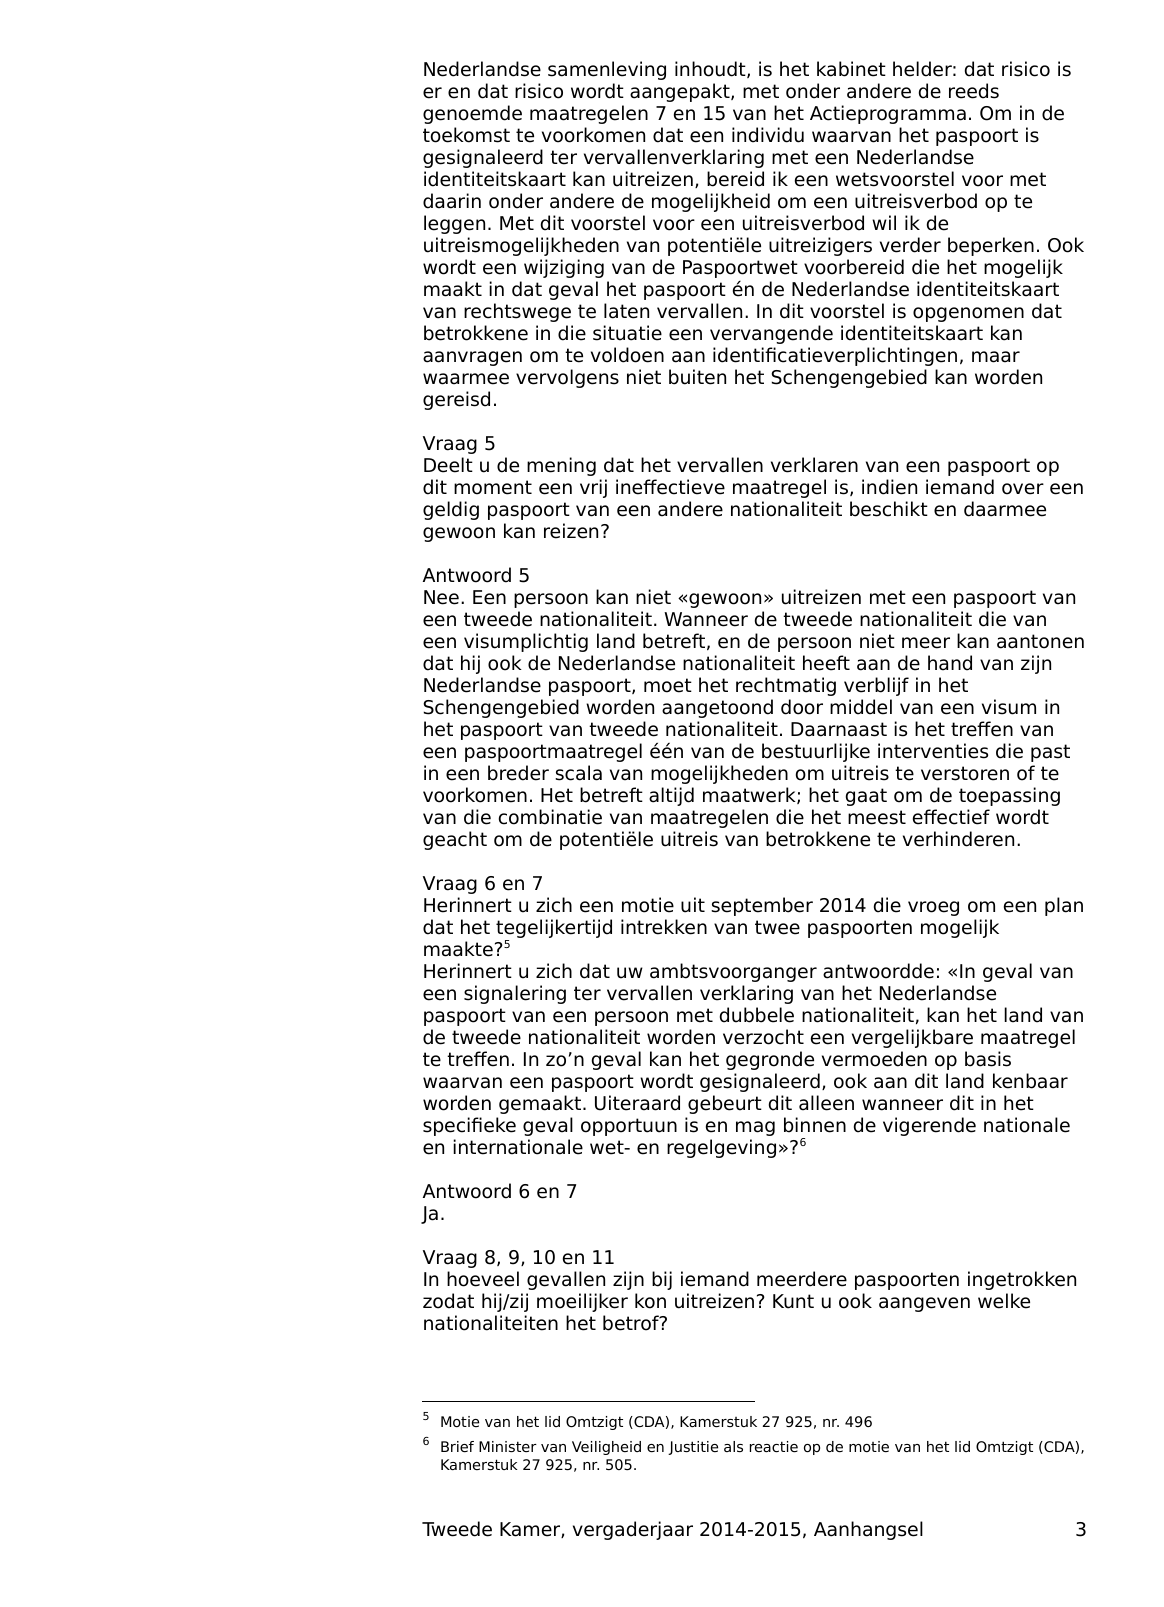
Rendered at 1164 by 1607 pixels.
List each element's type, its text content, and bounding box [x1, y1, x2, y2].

text Herinnert u zich dat uw ambtsvoorganger antwoordde: «In geval van een signalering ter vervallen verklaring van het Nederlandse paspoort van een persoon met dubbele nationaliteit, kan het land van de tweede nationaliteit worden verzocht een vergelijkbare maatregel te treffen. In zo’n geval kan het gegronde vermoeden op basis waarvan een paspoort wordt gesignaleerd, ook aan dit land kenbaar worden gemaakt. Uiteraard gebeurt dit alleen wanneer dit in het specifieke geval opportuun is en mag binnen de vigerende nationale en internationale wet- en regelgeving»? [422, 961, 1087, 1159]
text Vraag 6 en 7 [422, 873, 1087, 895]
text Motie van het lid Omtzigt (CDA), Kamerstuk 27 925, nr. 496 [422, 1410, 1087, 1432]
text Ja. [422, 1203, 1087, 1225]
text Antwoord 5 [422, 565, 1087, 587]
text Nederlandse samenleving inhoudt, is het kabinet helder: dat risico is er en dat risico wordt aangepakt, met onder andere de reeds genoemde maatregelen 7 en 15 van het Actieprogramma. Om in de toekomst te voorkomen dat een individu waarvan het paspoort is gesignaleerd ter vervallenverklaring met een Nederlandse identiteitskaart kan uitreizen, bereid ik een wetsvoorstel voor met daarin onder andere de mogelijkheid om een uitreisverbod op te leggen. Met dit voorstel voor een uitreisverbod wil ik de uitreismogelijkheden van potentiële uitreizigers verder beperken. Ook wordt een wijziging van de Paspoortwet voorbereid die het mogelijk maakt in dat geval het paspoort én de Nederlandse identiteitskaart van rechtswege te laten vervallen. In dit voorstel is opgenomen dat betrokkene in die situatie een vervangende identiteitskaart kan aanvragen om te voldoen aan identificatieverplichtingen, maar waarmee vervolgens niet buiten het Schengengebied kan worden gereisd. [422, 59, 1087, 411]
text Deelt u de mening dat het vervallen verklaren van een paspoort op dit moment een vrij ineffectieve maatregel is, indien iemand over een geldig paspoort van een andere nationaliteit beschikt en daarmee gewoon kan reizen? [422, 455, 1087, 543]
text Brief Minister van Veiligheid en Justitie als reactie op de motie van het lid Omtzigt (CDA), Kamerstuk 27 925, nr. 505. [422, 1435, 1087, 1474]
text Nee. Een persoon kan niet «gewoon» uitreizen met een paspoort van een tweede nationaliteit. Wanneer de tweede nationaliteit die van een visumplichtig land betreft, en de persoon niet meer kan aantonen dat hij ook de Nederlandse nationaliteit heeft aan de hand van zijn Nederlandse paspoort, moet het rechtmatig verblijf in het Schengengebied worden aangetoond door middel van een visum in het paspoort van tweede nationaliteit. Daarnaast is het treffen van een paspoortmaatregel één van de bestuurlijke interventies die past in een breder scala van mogelijkheden om uitreis te verstoren of te voorkomen. Het betreft altijd maatwerk; het gaat om de toepassing van die combinatie van maatregelen die het meest effectief wordt geacht om de potentiële uitreis van betrokkene te verhinderen. [422, 587, 1087, 851]
text In hoeveel gevallen zijn bij iemand meerdere paspoorten ingetrokken zodat hij/zij moeilijker kon uitreizen? Kunt u ook aangeven welke nationaliteiten het betrof? [422, 1269, 1087, 1335]
text Vraag 5 [422, 433, 1087, 455]
text Vraag 8, 9, 10 en 11 [422, 1247, 1087, 1269]
text Antwoord 6 en 7 [422, 1181, 1087, 1203]
text Herinnert u zich een motie uit september 2014 die vroeg om een plan dat het tegelijkertijd intrekken van twee paspoorten mogelijk maakte? [422, 895, 1087, 961]
